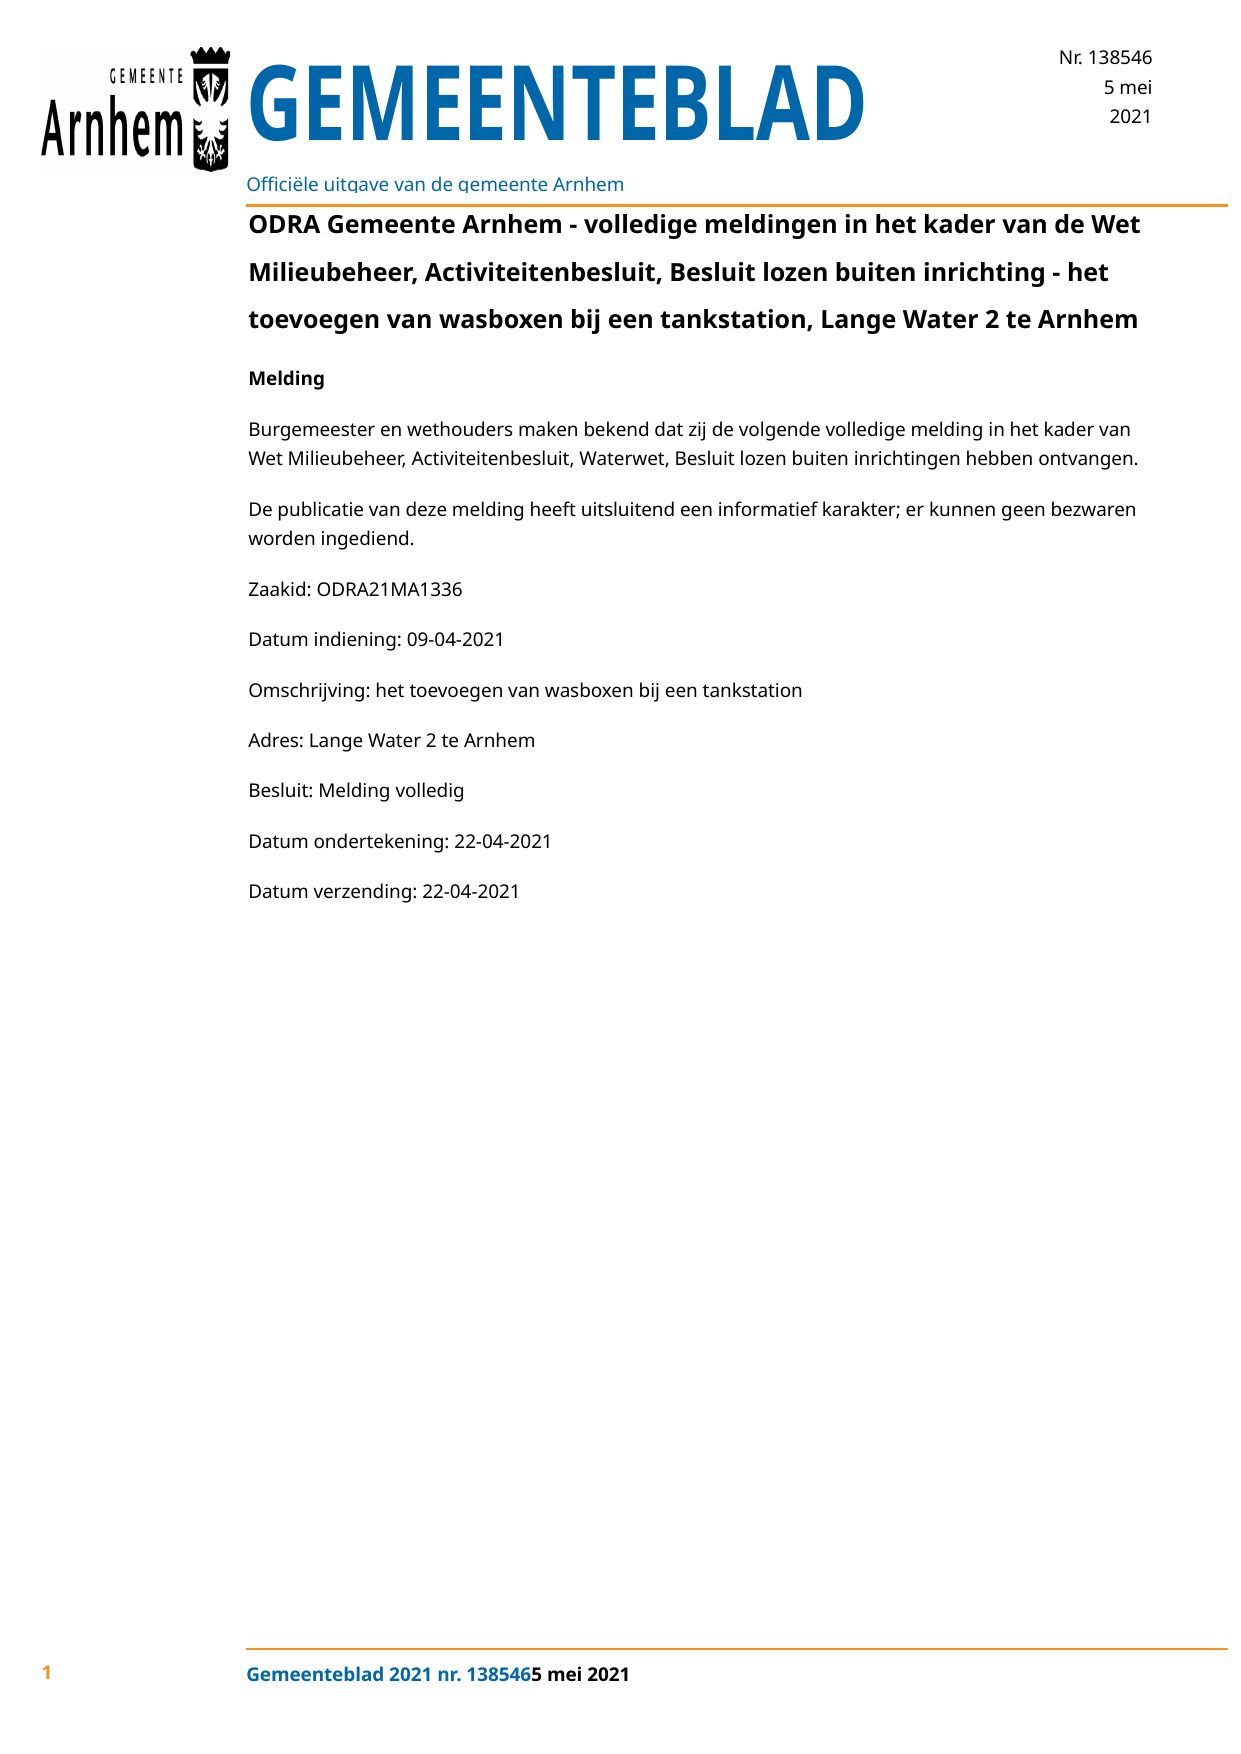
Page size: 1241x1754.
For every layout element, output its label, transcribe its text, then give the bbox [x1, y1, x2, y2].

text Zaakid: ODRA21MA1336 [248, 576, 1152, 602]
text Adres: Lange Water 2 te Arnhem [248, 727, 1152, 753]
text De publicatie van deze melding heeft uitsluitend een informatief karakter; er kunnen geen bezwaren worden ingediend. [248, 496, 1152, 551]
text ODRA Gemeente Arnhem - volledige meldingen in het kader van de Wet Milieubeheer, Activiteitenbesluit, Besluit lozen buiten inrichting - het toevoegen van wasboxen bij een tankstation, Lange Water 2 te Arnhem [248, 207, 1152, 336]
text Burgemeester en wethouders maken bekend dat zij de volgende volledige melding in het kader van Wet Milieubeheer, Activiteitenbesluit, Waterwet, Besluit lozen buiten inrichtingen hebben ontvangen. [248, 416, 1152, 471]
text Omschrijving: het toevoegen van wasboxen bij een tankstation [248, 677, 1152, 702]
text Datum indiening: 09-04-2021 [248, 626, 1152, 652]
text Melding [248, 366, 1152, 391]
text Datum ondertekening: 22-04-2021 [248, 828, 1152, 854]
text Datum verzending: 22-04-2021 [248, 878, 1152, 904]
text Besluit: Melding volledig [248, 778, 1152, 803]
picture [41, 47, 231, 172]
